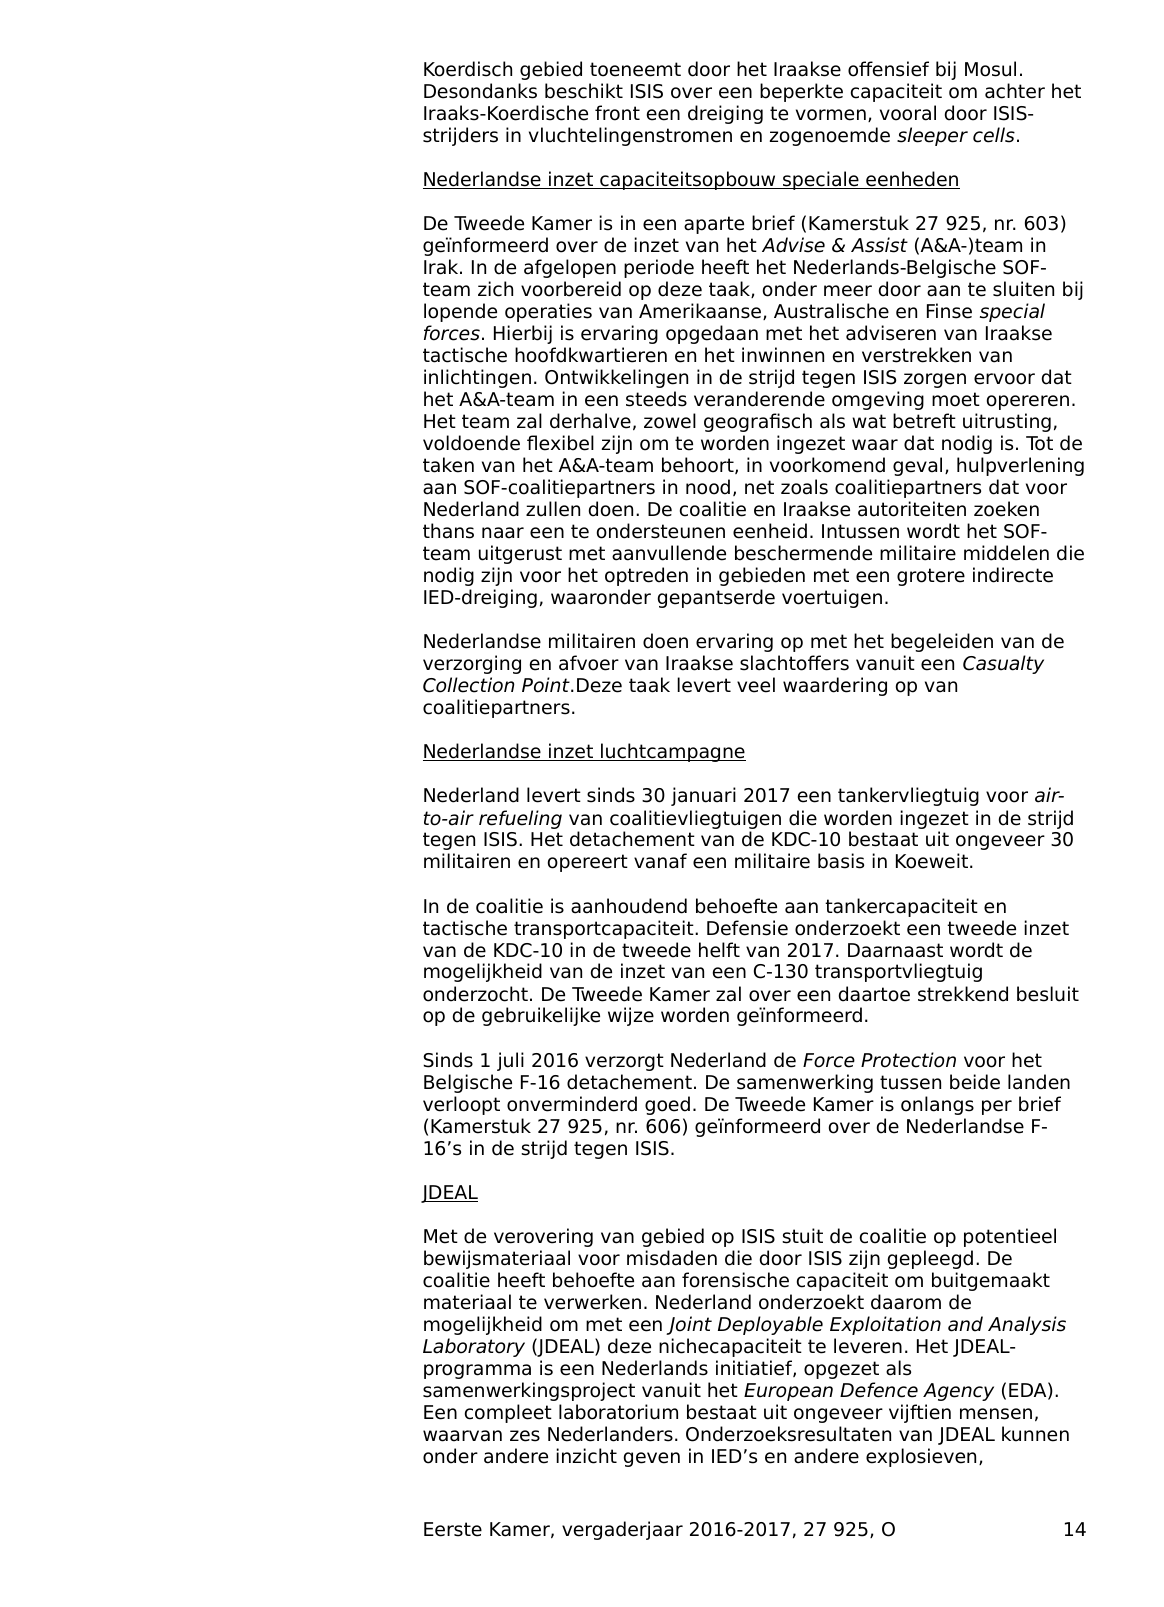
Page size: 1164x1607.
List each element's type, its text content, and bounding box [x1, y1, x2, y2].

text Nederland levert sinds 30 januari 2017 een tankervliegtuig voor air-to-air refueling van coalitievliegtuigen die worden ingezet in de strijd tegen ISIS. Het detachement van de KDC-10 bestaat uit ongeveer 30 militairen en opereert vanaf een militaire basis in Koeweit. [422, 785, 1087, 873]
subtitle JDEAL [422, 1182, 1087, 1204]
text In de coalitie is aanhoudend behoefte aan tankercapaciteit en tactische transportcapaciteit. Defensie onderzoekt een tweede inzet van de KDC-10 in de tweede helft van 2017. Daarnaast wordt de mogelijkheid van de inzet van een C-130 transportvliegtuig onderzocht. De Tweede Kamer zal over een daartoe strekkend besluit op de gebruikelijke wijze worden geïnformeerd. [422, 896, 1087, 1027]
text De Tweede Kamer is in een aparte brief (Kamerstuk 27 925, nr. 603) geïnformeerd over de inzet van het Advise & Assist (A&A-)team in Irak. In de afgelopen periode heeft het Nederlands-Belgische SOF-team zich voorbereid op deze taak, onder meer door aan te sluiten bij lopende operaties van Amerikaanse, Australische en Finse special forces. Hierbij is ervaring opgedaan met het adviseren van Iraakse tactische hoofdkwartieren en het inwinnen en verstrekken van inlichtingen. Ontwikkelingen in de strijd tegen ISIS zorgen ervoor dat het A&A-team in een steeds veranderende omgeving moet opereren. Het team zal derhalve, zowel geografisch als wat betreft uitrusting, voldoende flexibel zijn om te worden ingezet waar dat nodig is. Tot de taken van het A&A-team behoort, in voorkomend geval, hulpverlening aan SOF-coalitiepartners in nood, net zoals coalitiepartners dat voor Nederland zullen doen. De coalitie en Iraakse autoriteiten zoeken thans naar een te ondersteunen eenheid. Intussen wordt het SOF-team uitgerust met aanvullende beschermende militaire middelen die nodig zijn voor het optreden in gebieden met een grotere indirecte IED-dreiging, waaronder gepantserde voertuigen. [422, 213, 1087, 609]
text Koerdisch gebied toeneemt door het Iraakse offensief bij Mosul. Desondanks beschikt ISIS over een beperkte capaciteit om achter het Iraaks-Koerdische front een dreiging te vormen, vooral door ISIS-strijders in vluchtelingenstromen en zogenoemde sleeper cells. [422, 59, 1087, 147]
text Nederlandse militairen doen ervaring op met het begeleiden van de verzorging en afvoer van Iraakse slachtoffers vanuit een Casualty Collection Point.Deze taak levert veel waardering op van coalitiepartners. [422, 631, 1087, 719]
text Met de verovering van gebied op ISIS stuit de coalitie op potentieel bewijsmateriaal voor misdaden die door ISIS zijn gepleegd. De coalitie heeft behoefte aan forensische capaciteit om buitgemaakt materiaal te verwerken. Nederland onderzoekt daarom de mogelijkheid om met een Joint Deployable Exploitation and Analysis Laboratory (JDEAL) deze nichecapaciteit te leveren. Het JDEAL-programma is een Nederlands initiatief, opgezet als samenwerkingsproject vanuit het European Defence Agency (EDA). Een compleet laboratorium bestaat uit ongeveer vijftien mensen, waarvan zes Nederlanders. Onderzoeksresultaten van JDEAL kunnen onder andere inzicht geven in IED’s en andere explosieven, [422, 1226, 1087, 1468]
subtitle Nederlandse inzet capaciteitsopbouw speciale eenheden [422, 169, 1087, 191]
text Sinds 1 juli 2016 verzorgt Nederland de Force Protection voor het Belgische F-16 detachement. De samenwerking tussen beide landen verloopt onverminderd goed. De Tweede Kamer is onlangs per brief (Kamerstuk 27 925, nr. 606) geïnformeerd over de Nederlandse F-16’s in de strijd tegen ISIS. [422, 1049, 1087, 1159]
subtitle Nederlandse inzet luchtcampagne [422, 741, 1087, 763]
